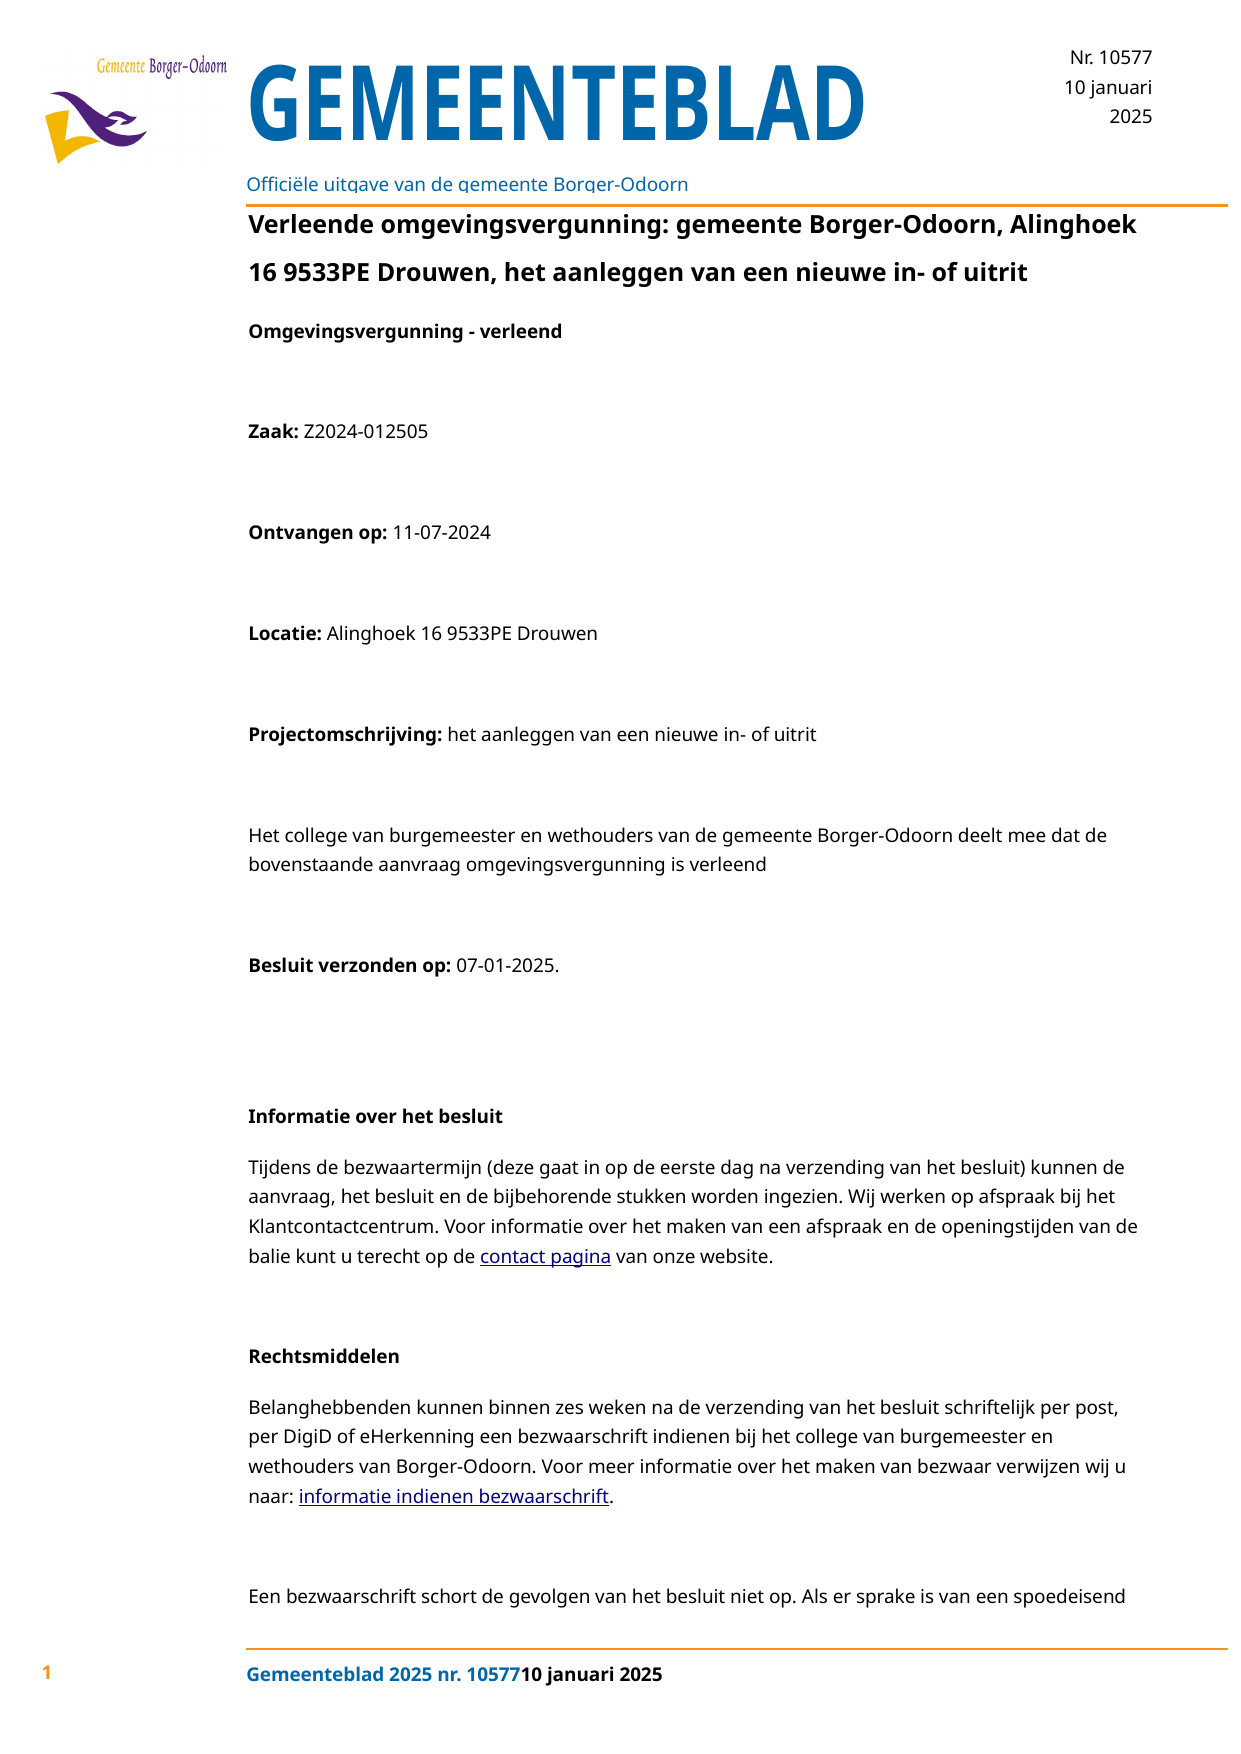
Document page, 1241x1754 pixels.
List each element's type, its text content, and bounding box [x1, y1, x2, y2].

picture [41, 47, 231, 172]
text Het college van burgemeester en wethouders van de gemeente Borger-Odoorn deelt mee dat de bovenstaande aanvraag omgevingsvergunning is verleend [248, 822, 1152, 877]
text Projectomschrijving: het aanleggen van een nieuwe in- of uitrit [248, 721, 1152, 747]
text Tijdens de bezwaartermijn (deze gaat in op de eerste dag na verzending van het besluit) kunnen de aanvraag, het besluit en de bijbehorende stukken worden ingezien. Wij werken op afspraak bij het Klantcontactcentrum. Voor informatie over het maken van een afspraak en de openingstijden van de balie kunt u terecht op de contact pagina van onze website. [248, 1154, 1152, 1269]
text Besluit verzonden op: 07-01-2025. [248, 952, 1152, 978]
text Verleende omgevingsvergunning: gemeente Borger-Odoorn, Alinghoek 16 9533PE Drouwen, het aanleggen van een nieuwe in- of uitrit [248, 207, 1152, 288]
text Ontvangen op: 11-07-2024 [248, 519, 1152, 545]
text Belanghebbenden kunnen binnen zes weken na de verzending van het besluit schriftelijk per post, per DigiD of eHerkenning een bezwaarschrift indienen bij het college van burgemeester en wethouders van Borger-Odoorn. Voor meer informatie over het maken van bezwaar verwijzen wij u naar: informatie indienen bezwaarschrift. [248, 1394, 1152, 1509]
text Rechtsmiddelen [248, 1344, 1152, 1369]
text Omgevingsvergunning - verleend [248, 318, 1152, 344]
text Informatie over het besluit [248, 1104, 1152, 1129]
text Een bezwaarschrift schort de gevolgen van het besluit niet op. Als er sprake is van een spoedeisend [248, 1584, 1152, 1609]
text Locatie: Alinghoek 16 9533PE Drouwen [248, 620, 1152, 646]
text Zaak: Z2024-012505 [248, 419, 1152, 444]
